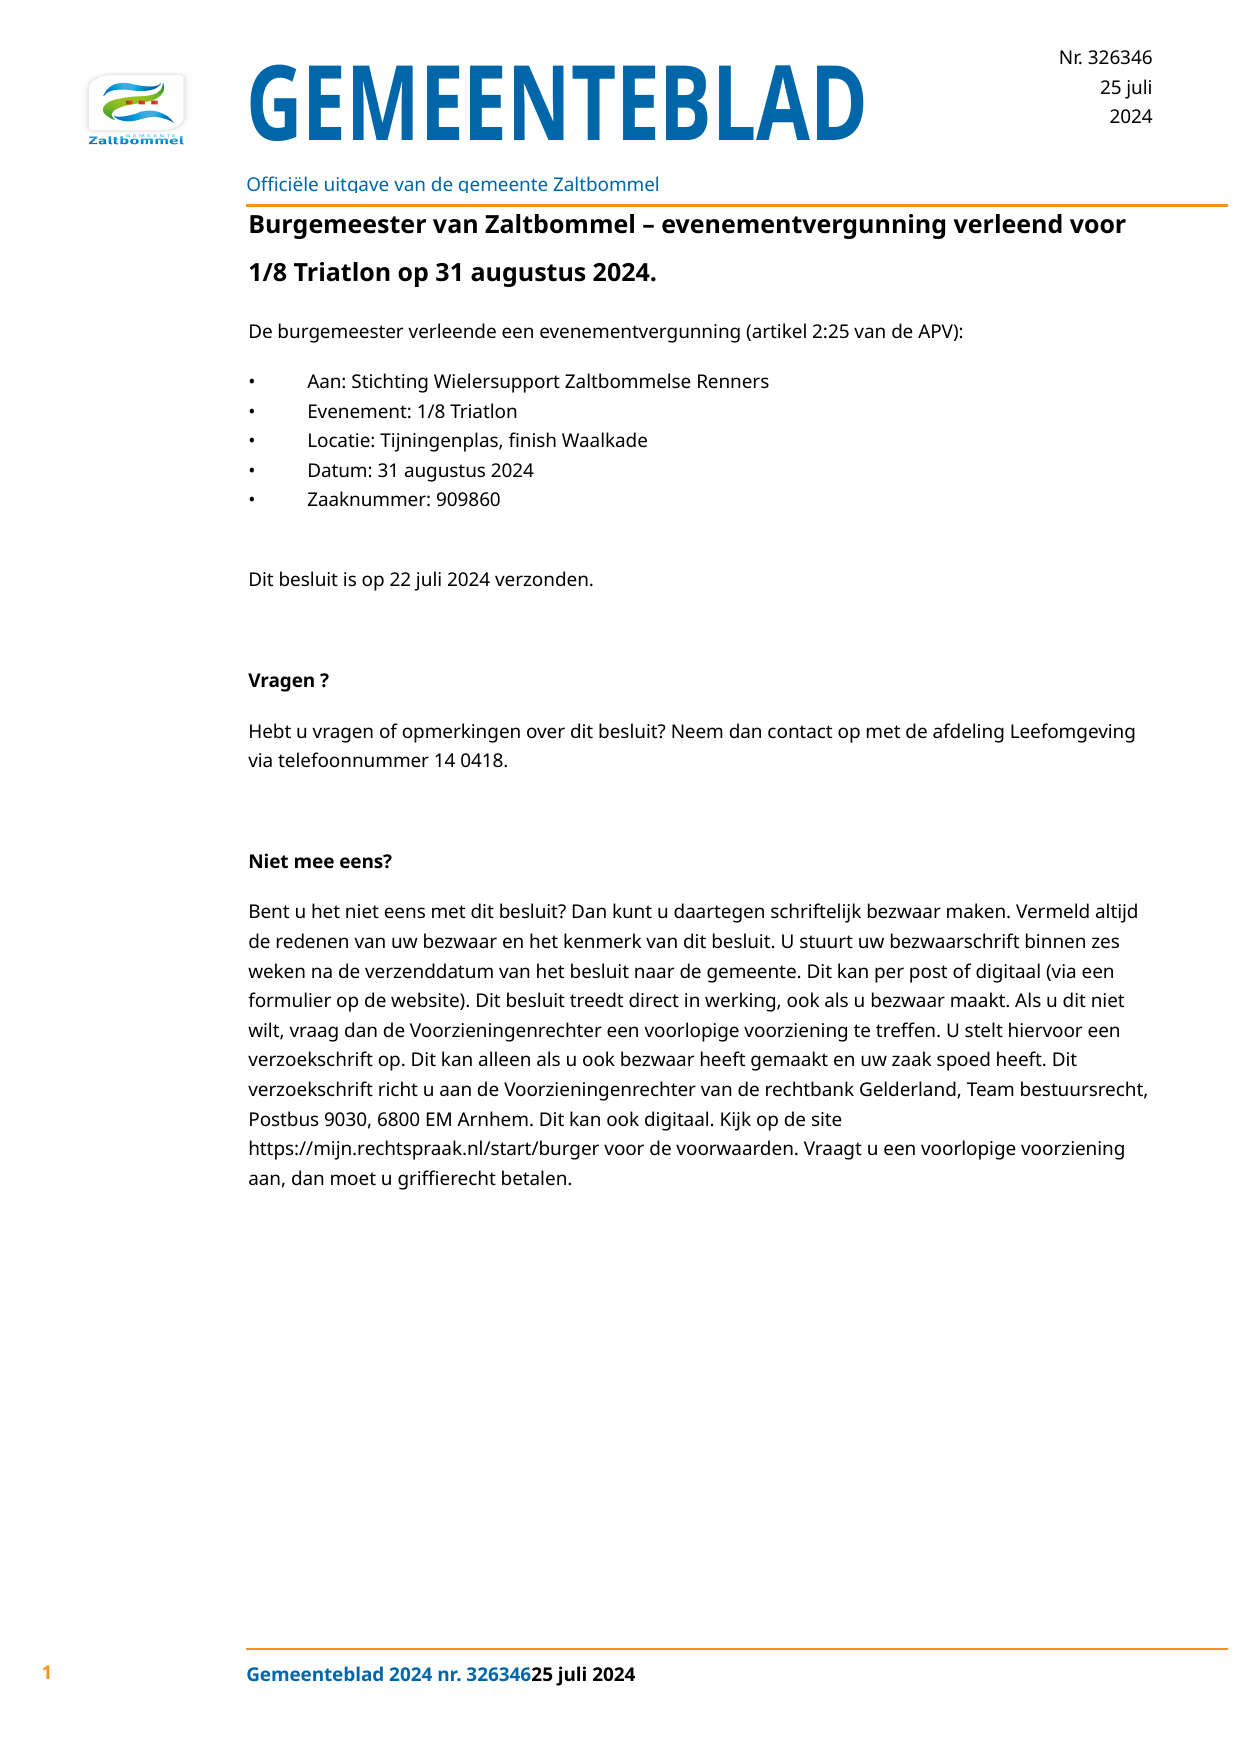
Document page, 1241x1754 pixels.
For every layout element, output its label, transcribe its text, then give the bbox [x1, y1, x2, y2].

list Zaaknummer: 909860 [248, 487, 1152, 512]
text Bent u het niet eens met dit besluit? Dan kunt u daartegen schriftelijk bezwaar maken. Vermeld altijd de redenen van uw bezwaar en het kenmerk van dit besluit. U stuurt uw bezwaarschrift binnen zes weken na de verzenddatum van het besluit naar de gemeente. Dit kan per post of digitaal (via een formulier op de website). Dit besluit treedt direct in werking, ook als u bezwaar maakt. Als u dit niet wilt, vraag dan de Voorzieningenrechter een voorlopige voorziening te treffen. U stelt hiervoor een verzoekschrift op. Dit kan alleen als u ook bezwaar heeft gemaakt en uw zaak spoed heeft. Dit verzoekschrift richt u aan de Voorzieningenrechter van de rechtbank Gelderland, Team bestuursrecht, Postbus 9030, 6800 EM Arnhem. Dit kan ook digitaal. Kijk op de site https://mijn.rechtspraak.nl/start/burger voor de voorwaarden. Vraagt u een voorlopige voorziening aan, dan moet u griffierecht betalen. [248, 899, 1152, 1191]
list Aan: Stichting Wielersupport Zaltbommelse Renners [248, 368, 1152, 394]
text De burgemeester verleende een evenementvergunning (artikel 2:25 van de APV): [248, 318, 1152, 344]
text Dit besluit is op 22 juli 2024 verzonden. [248, 567, 1152, 592]
list Datum: 31 augustus 2024 [248, 457, 1152, 483]
text Burgemeester van Zaltbommel – evenementvergunning verleend voor 1/8 Triatlon op 31 augustus 2024. [248, 207, 1152, 288]
text Niet mee eens? [248, 848, 1152, 874]
picture [41, 47, 231, 172]
list Locatie: Tijningenplas, finish Waalkade [248, 427, 1152, 453]
text Vragen ? [248, 667, 1152, 693]
list Evenement: 1/8 Triatlon [248, 398, 1152, 424]
text Hebt u vragen of opmerkingen over dit besluit? Neem dan contact op met de afdeling Leefomgeving via telefoonnummer 14 0418. [248, 718, 1152, 773]
